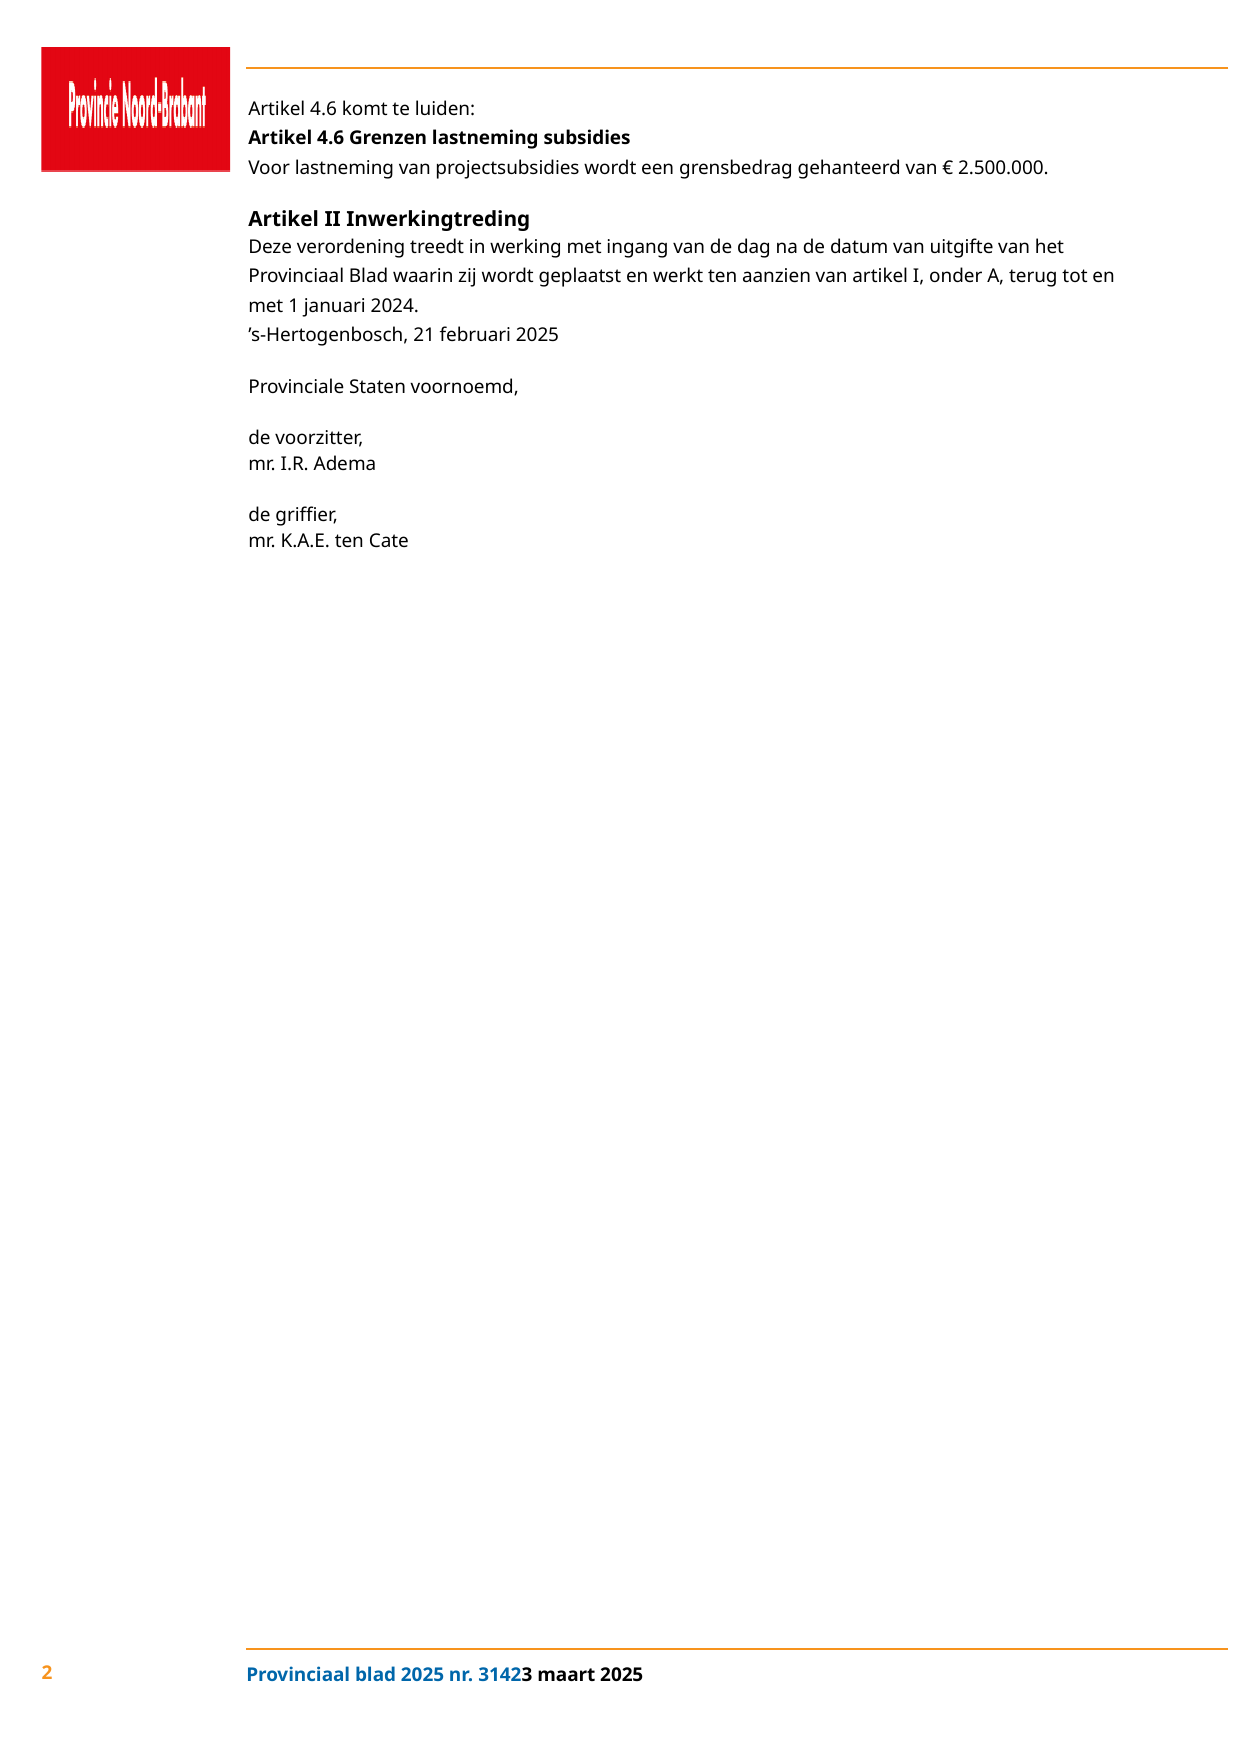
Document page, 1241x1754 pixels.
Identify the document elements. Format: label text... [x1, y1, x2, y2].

text de voorzitter, [248, 424, 1152, 450]
text ’s-Hertogenbosch, 21 februari 2025 [248, 322, 1152, 347]
text de griffier, [248, 502, 1152, 527]
text Deze verordening treedt in werking met ingang van de dag na de datum van uitgifte van het Provinciaal Blad waarin zij wordt geplaatst en werkt ten aanzien van artikel I, onder A, terug tot en met 1 januari 2024. [248, 233, 1152, 318]
text Artikel 4.6 komt te luiden: [248, 95, 1152, 121]
text mr. K.A.E. ten Cate [248, 527, 1152, 553]
text Provinciale Staten voornoemd, [248, 373, 1152, 399]
text Artikel 4.6 Grenzen lastneming subsidies [248, 124, 1152, 150]
text Voor lastneming van projectsubsidies wordt een grensbedrag gehanteerd van € 2.500.000. [248, 154, 1152, 180]
picture [41, 47, 231, 172]
text Artikel II Inwerkingtreding [248, 204, 1152, 233]
text mr. I.R. Adema [248, 450, 1152, 476]
